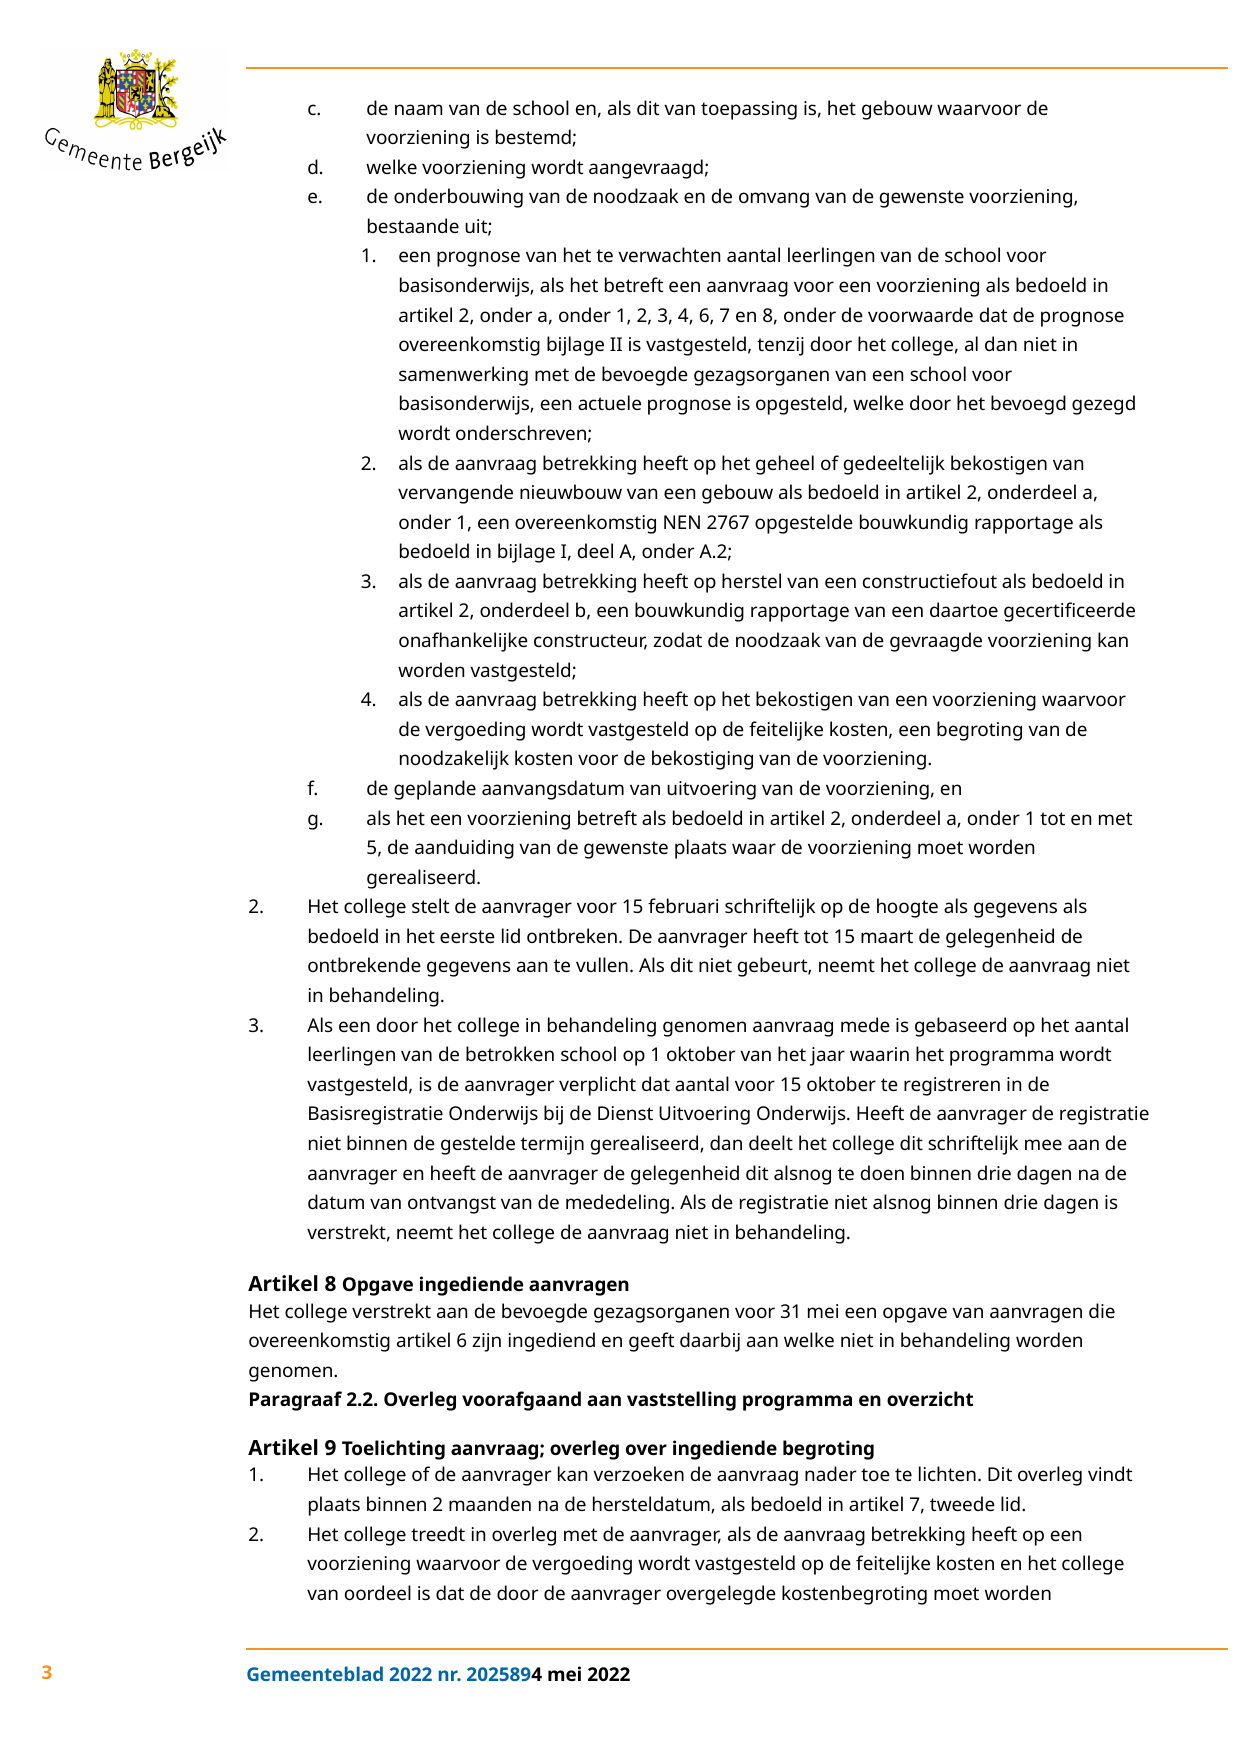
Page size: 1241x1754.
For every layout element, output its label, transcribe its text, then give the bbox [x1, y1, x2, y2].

text Paragraaf 2.2. Overleg voorafgaand aan vaststelling programma en overzicht [248, 1387, 1152, 1412]
list Het college stelt de aanvrager voor 15 februari schriftelijk op de hoogte als gegevens als bedoeld in het eerste lid ontbreken. De aanvrager heeft tot 15 maart de gelegenheid de ontbrekende gegevens aan te vullen. Als dit niet gebeurt, neemt het college de aanvraag niet in behandeling. [248, 893, 1152, 1008]
list een prognose van het te verwachten aantal leerlingen van de school voor basisonderwijs, als het betreft een aanvraag voor een voorziening als bedoeld in artikel 2, onder a, onder 1, 2, 3, 4, 6, 7 en 8, onder de voorwaarde dat de prognose overeenkomstig bijlage II is vastgesteld, tenzij door het college, al dan niet in samenwerking met de bevoegde gezagsorganen van een school voor basisonderwijs, een actuele prognose is opgesteld, welke door het bevoegd gezegd wordt onderschreven; [361, 243, 1152, 446]
list Het college of de aanvrager kan verzoeken de aanvraag nader toe te lichten. Dit overleg vindt plaats binnen 2 maanden na de hersteldatum, als bedoeld in artikel 7, tweede lid. [248, 1462, 1152, 1517]
text Het college verstrekt aan de bevoegde gezagsorganen voor 31 mei een opgave van aanvragen die overeenkomstig artikel 6 zijn ingediend en geeft daarbij aan welke niet in behandeling worden genomen. [248, 1298, 1152, 1383]
list als de aanvraag betrekking heeft op het bekostigen van een voorziening waarvoor de vergoeding wordt vastgesteld op de feitelijke kosten, een begroting van de noodzakelijk kosten voor de bekostiging van de voorziening. [361, 686, 1152, 771]
list de naam van de school en, als dit van toepassing is, het gebouw waarvoor de voorziening is bestemd; [307, 95, 1152, 150]
list de geplande aanvangsdatum van uitvoering van de voorziening, en [307, 775, 1152, 801]
list de onderbouwing van de noodzaak en de omvang van de gewenste voorziening, bestaande uit; [307, 183, 1152, 239]
list als het een voorziening betreft als bedoeld in artikel 2, onderdeel a, onder 1 tot en met 5, de aanduiding van de gewenste plaats waar de voorziening moet worden gerealiseerd. [307, 805, 1152, 890]
picture [41, 47, 231, 172]
list Het college treedt in overleg met de aanvrager, als de aanvraag betrekking heeft op een voorziening waarvoor de vergoeding wordt vastgesteld op de feitelijke kosten en het college van oordeel is dat de door de aanvrager overgelegde kostenbegroting moet worden [248, 1521, 1152, 1606]
list als de aanvraag betrekking heeft op herstel van een constructiefout als bedoeld in artikel 2, onderdeel b, een bouwkundig rapportage van een daartoe gecertificeerde onafhankelijke constructeur, zodat de noodzaak van de gevraagde voorziening kan worden vastgesteld; [361, 568, 1152, 683]
list welke voorziening wordt aangevraagd; [307, 154, 1152, 180]
list als de aanvraag betrekking heeft op het geheel of gedeeltelijk bekostigen van vervangende nieuwbouw van een gebouw als bedoeld in artikel 2, onderdeel a, onder 1, een overeenkomstig NEN 2767 opgestelde bouwkundig rapportage als bedoeld in bijlage I, deel A, onder A.2; [361, 450, 1152, 564]
list Als een door het college in behandeling genomen aanvraag mede is gebaseerd op het aantal leerlingen van de betrokken school op 1 oktober van het jaar waarin het programma wordt vastgesteld, is de aanvrager verplicht dat aantal voor 15 oktober te registreren in de Basisregistratie Onderwijs bij de Dienst Uitvoering Onderwijs. Heeft de aanvrager de registratie niet binnen de gestelde termijn gerealiseerd, dan deelt het college dit schriftelijk mee aan de aanvrager en heeft de aanvrager de gelegenheid dit alsnog te doen binnen drie dagen na de datum van ontvangst van de mededeling. Als de registratie niet alsnog binnen drie dagen is verstrekt, neemt het college de aanvraag niet in behandeling. [248, 1012, 1152, 1245]
text Artikel 8 Opgave ingediende aanvragen [248, 1269, 1152, 1298]
text Artikel 9 Toelichting aanvraag; overleg over ingediende begroting [248, 1433, 1152, 1462]
